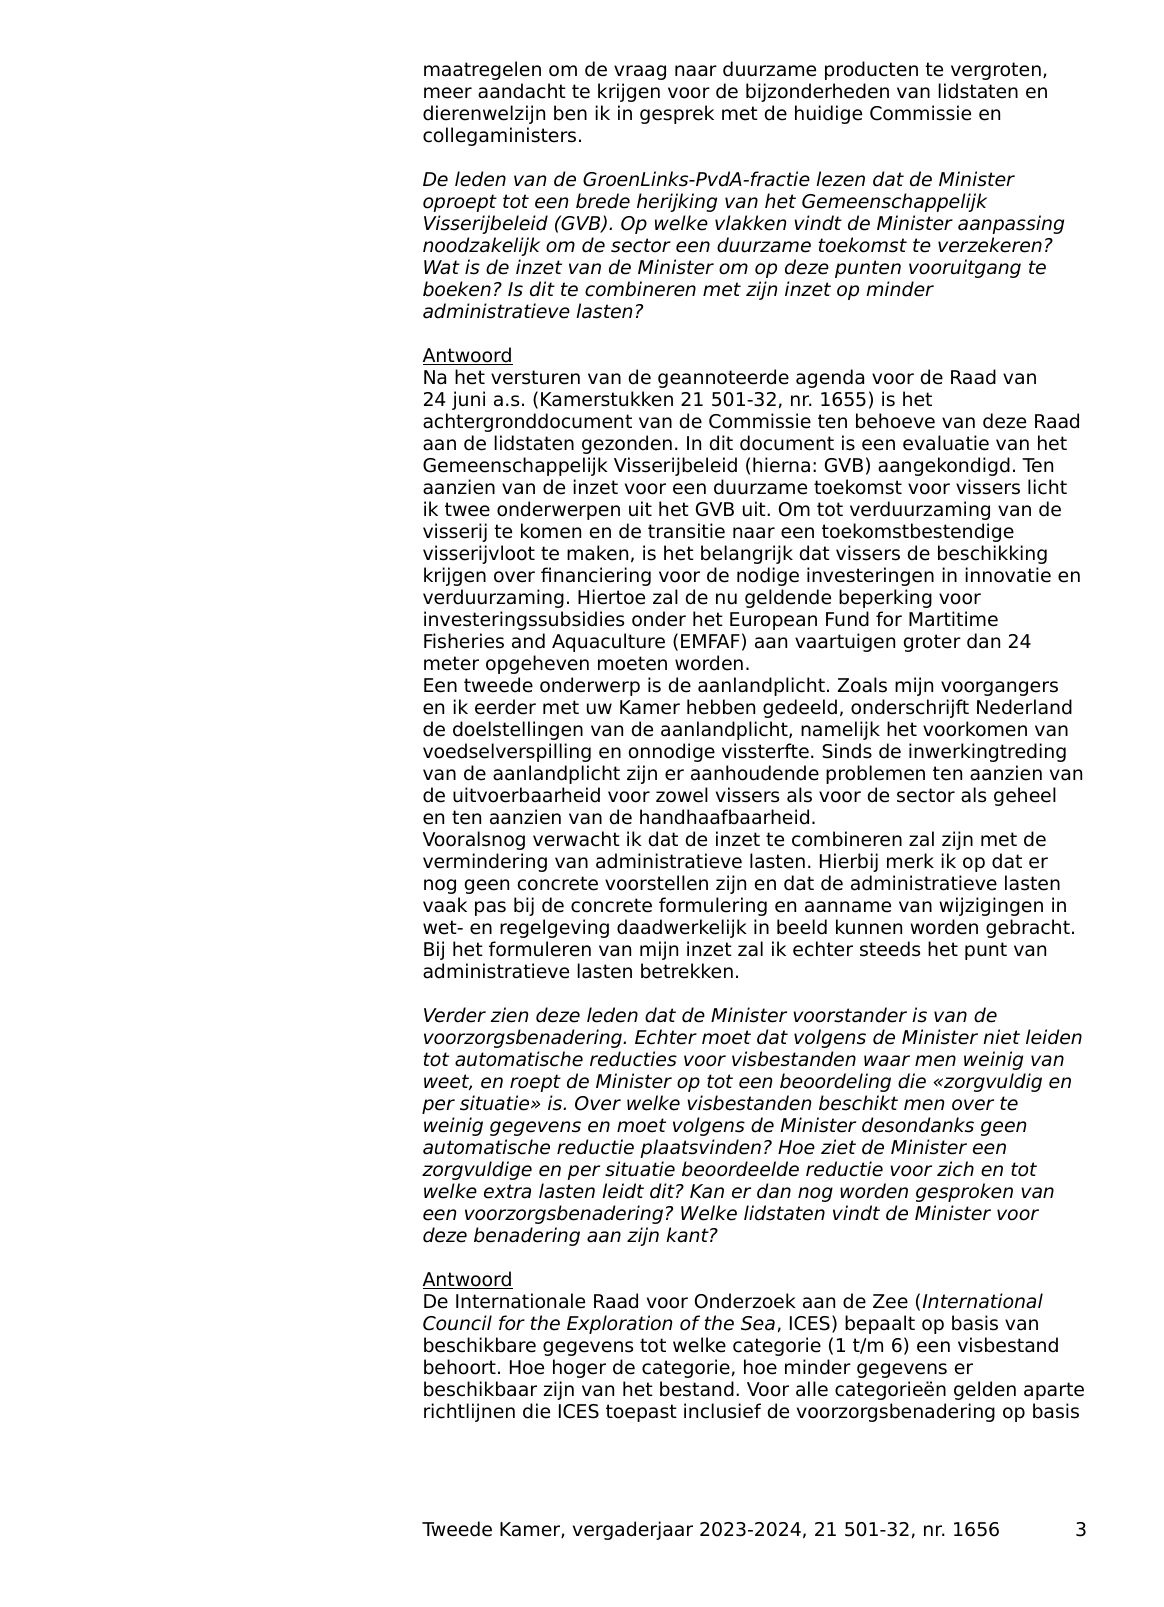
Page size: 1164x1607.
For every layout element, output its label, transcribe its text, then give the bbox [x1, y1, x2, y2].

text Vooralsnog verwacht ik dat de inzet te combineren zal zijn met de vermindering van administratieve lasten. Hierbij merk ik op dat er nog geen concrete voorstellen zijn en dat de administratieve lasten vaak pas bij de concrete formulering en aanname van wijzigingen in wet- en regelgeving daadwerkelijk in beeld kunnen worden gebracht. Bij het formuleren van mijn inzet zal ik echter steeds het punt van administratieve lasten betrekken. [422, 829, 1087, 983]
text Antwoord [422, 345, 1087, 367]
text De Internationale Raad voor Onderzoek aan de Zee (International Council for the Exploration of the Sea, ICES) bepaalt op basis van beschikbare gegevens tot welke categorie (1 t/m 6) een visbestand behoort. Hoe hoger de categorie, hoe minder gegevens er beschikbaar zijn van het bestand. Voor alle categorieën gelden aparte richtlijnen die ICES toepast inclusief de voorzorgsbenadering op basis [422, 1291, 1087, 1423]
text maatregelen om de vraag naar duurzame producten te vergroten, meer aandacht te krijgen voor de bijzonderheden van lidstaten en dierenwelzijn ben ik in gesprek met de huidige Commissie en collegaministers. [422, 59, 1087, 147]
text Antwoord [422, 1269, 1087, 1291]
text Na het versturen van de geannoteerde agenda voor de Raad van 24 juni a.s. (Kamerstukken 21 501-32, nr. 1655) is het achtergronddocument van de Commissie ten behoeve van deze Raad aan de lidstaten gezonden. In dit document is een evaluatie van het Gemeenschappelijk Visserijbeleid (hierna: GVB) aangekondigd. Ten aanzien van de inzet voor een duurzame toekomst voor vissers licht ik twee onderwerpen uit het GVB uit. Om tot verduurzaming van de visserij te komen en de transitie naar een toekomstbestendige visserijvloot te maken, is het belangrijk dat vissers de beschikking krijgen over financiering voor de nodige investeringen in innovatie en verduurzaming. Hiertoe zal de nu geldende beperking voor investeringssubsidies onder het European Fund for Martitime Fisheries and Aquaculture (EMFAF) aan vaartuigen groter dan 24 meter opgeheven moeten worden. [422, 367, 1087, 675]
text Verder zien deze leden dat de Minister voorstander is van de voorzorgsbenadering. Echter moet dat volgens de Minister niet leiden tot automatische reducties voor visbestanden waar men weinig van weet, en roept de Minister op tot een beoordeling die «zorgvuldig en per situatie» is. Over welke visbestanden beschikt men over te weinig gegevens en moet volgens de Minister desondanks geen automatische reductie plaatsvinden? Hoe ziet de Minister een zorgvuldige en per situatie beoordeelde reductie voor zich en tot welke extra lasten leidt dit? Kan er dan nog worden gesproken van een voorzorgsbenadering? Welke lidstaten vindt de Minister voor deze benadering aan zijn kant? [422, 1005, 1087, 1247]
text De leden van de GroenLinks-PvdA-fractie lezen dat de Minister oproept tot een brede herijking van het Gemeenschappelijk Visserijbeleid (GVB). Op welke vlakken vindt de Minister aanpassing noodzakelijk om de sector een duurzame toekomst te verzekeren? Wat is de inzet van de Minister om op deze punten vooruitgang te boeken? Is dit te combineren met zijn inzet op minder administratieve lasten? [422, 169, 1087, 323]
text Een tweede onderwerp is de aanlandplicht. Zoals mijn voorgangers en ik eerder met uw Kamer hebben gedeeld, onderschrijft Nederland de doelstellingen van de aanlandplicht, namelijk het voorkomen van voedselverspilling en onnodige vissterfte. Sinds de inwerkingtreding van de aanlandplicht zijn er aanhoudende problemen ten aanzien van de uitvoerbaarheid voor zowel vissers als voor de sector als geheel en ten aanzien van de handhaafbaarheid. [422, 675, 1087, 829]
